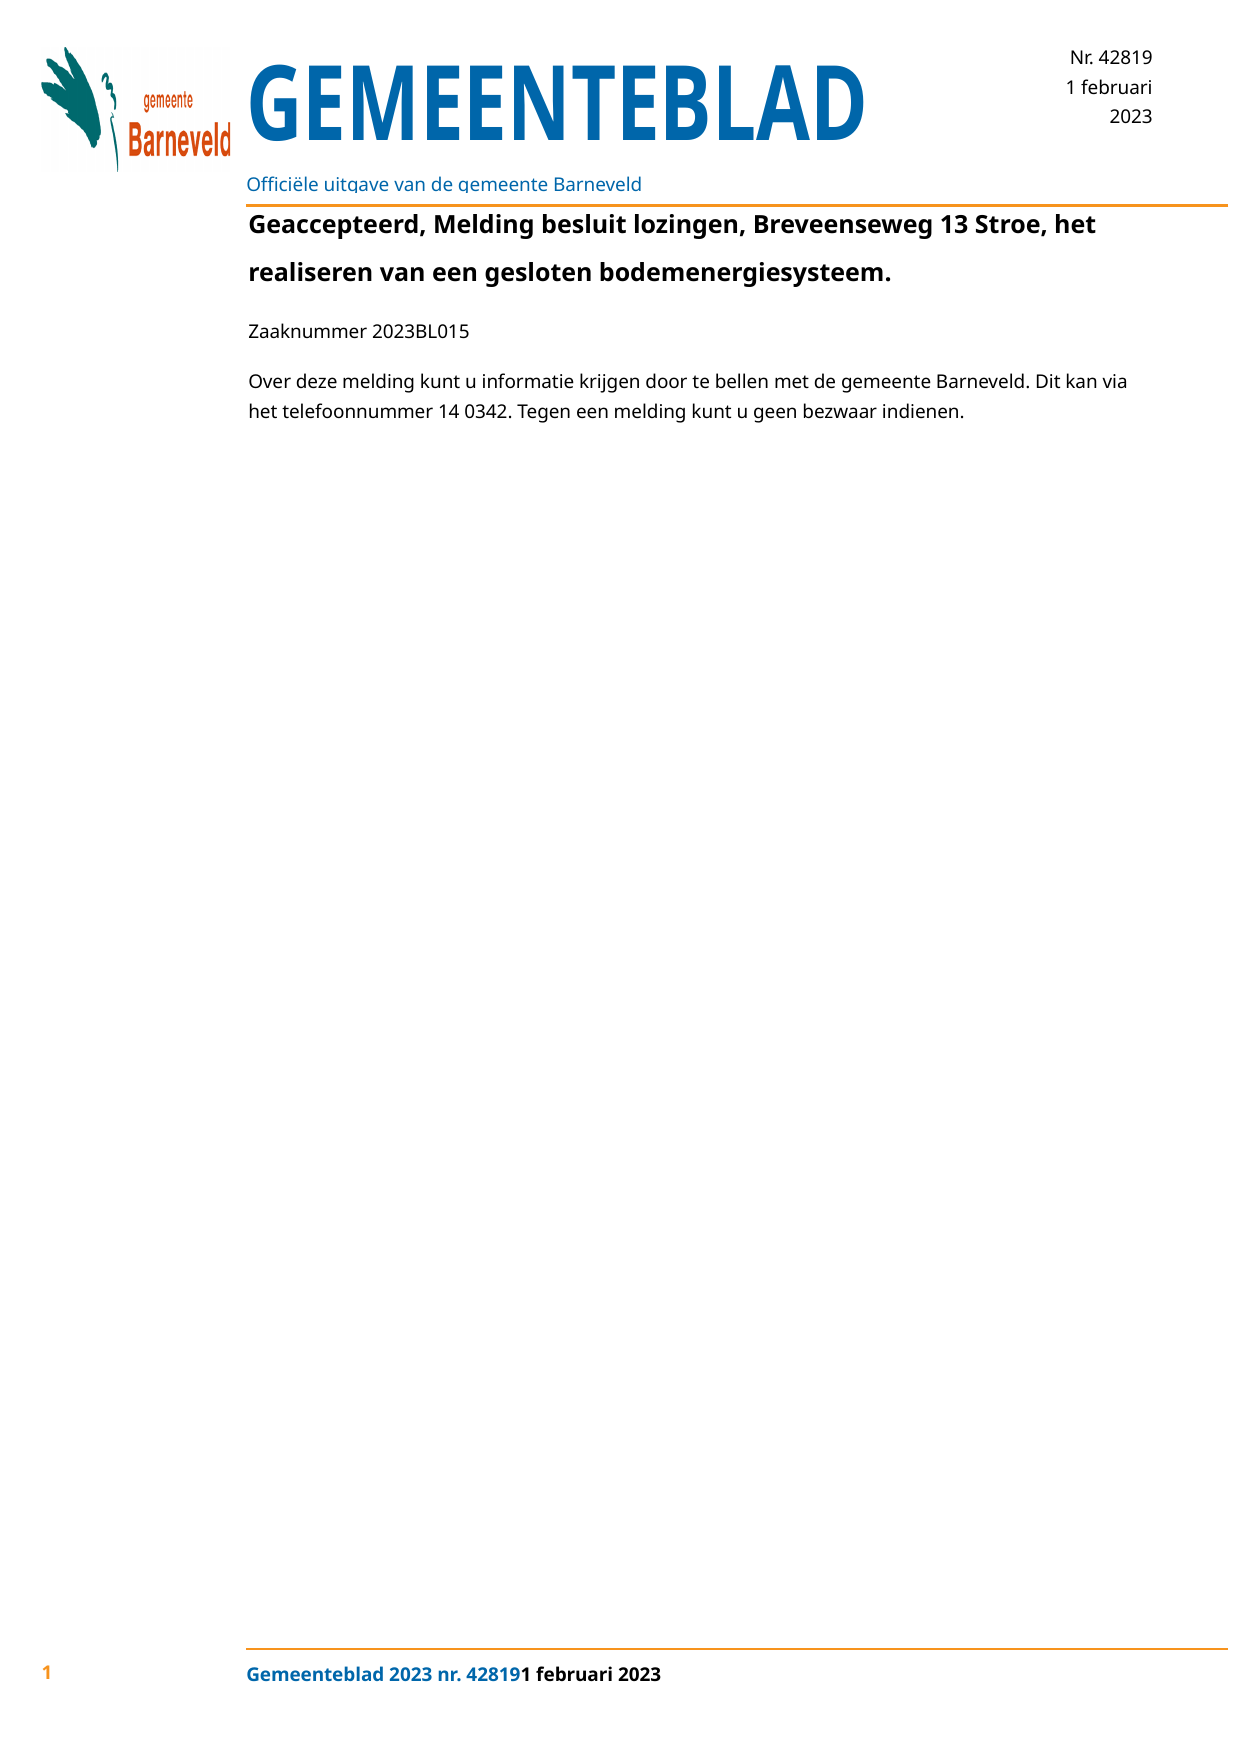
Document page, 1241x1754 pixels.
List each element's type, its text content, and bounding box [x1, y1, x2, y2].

picture [41, 47, 231, 172]
text Zaaknummer 2023BL015 [248, 318, 1152, 344]
text Over deze melding kunt u informatie krijgen door te bellen met de gemeente Barneveld. Dit kan via het telefoonnummer 14 0342. Tegen een melding kunt u geen bezwaar indienen. [248, 368, 1152, 424]
text Geaccepteerd, Melding besluit lozingen, Breveenseweg 13 Stroe, het realiseren van een gesloten bodemenergiesysteem. [248, 207, 1152, 288]
